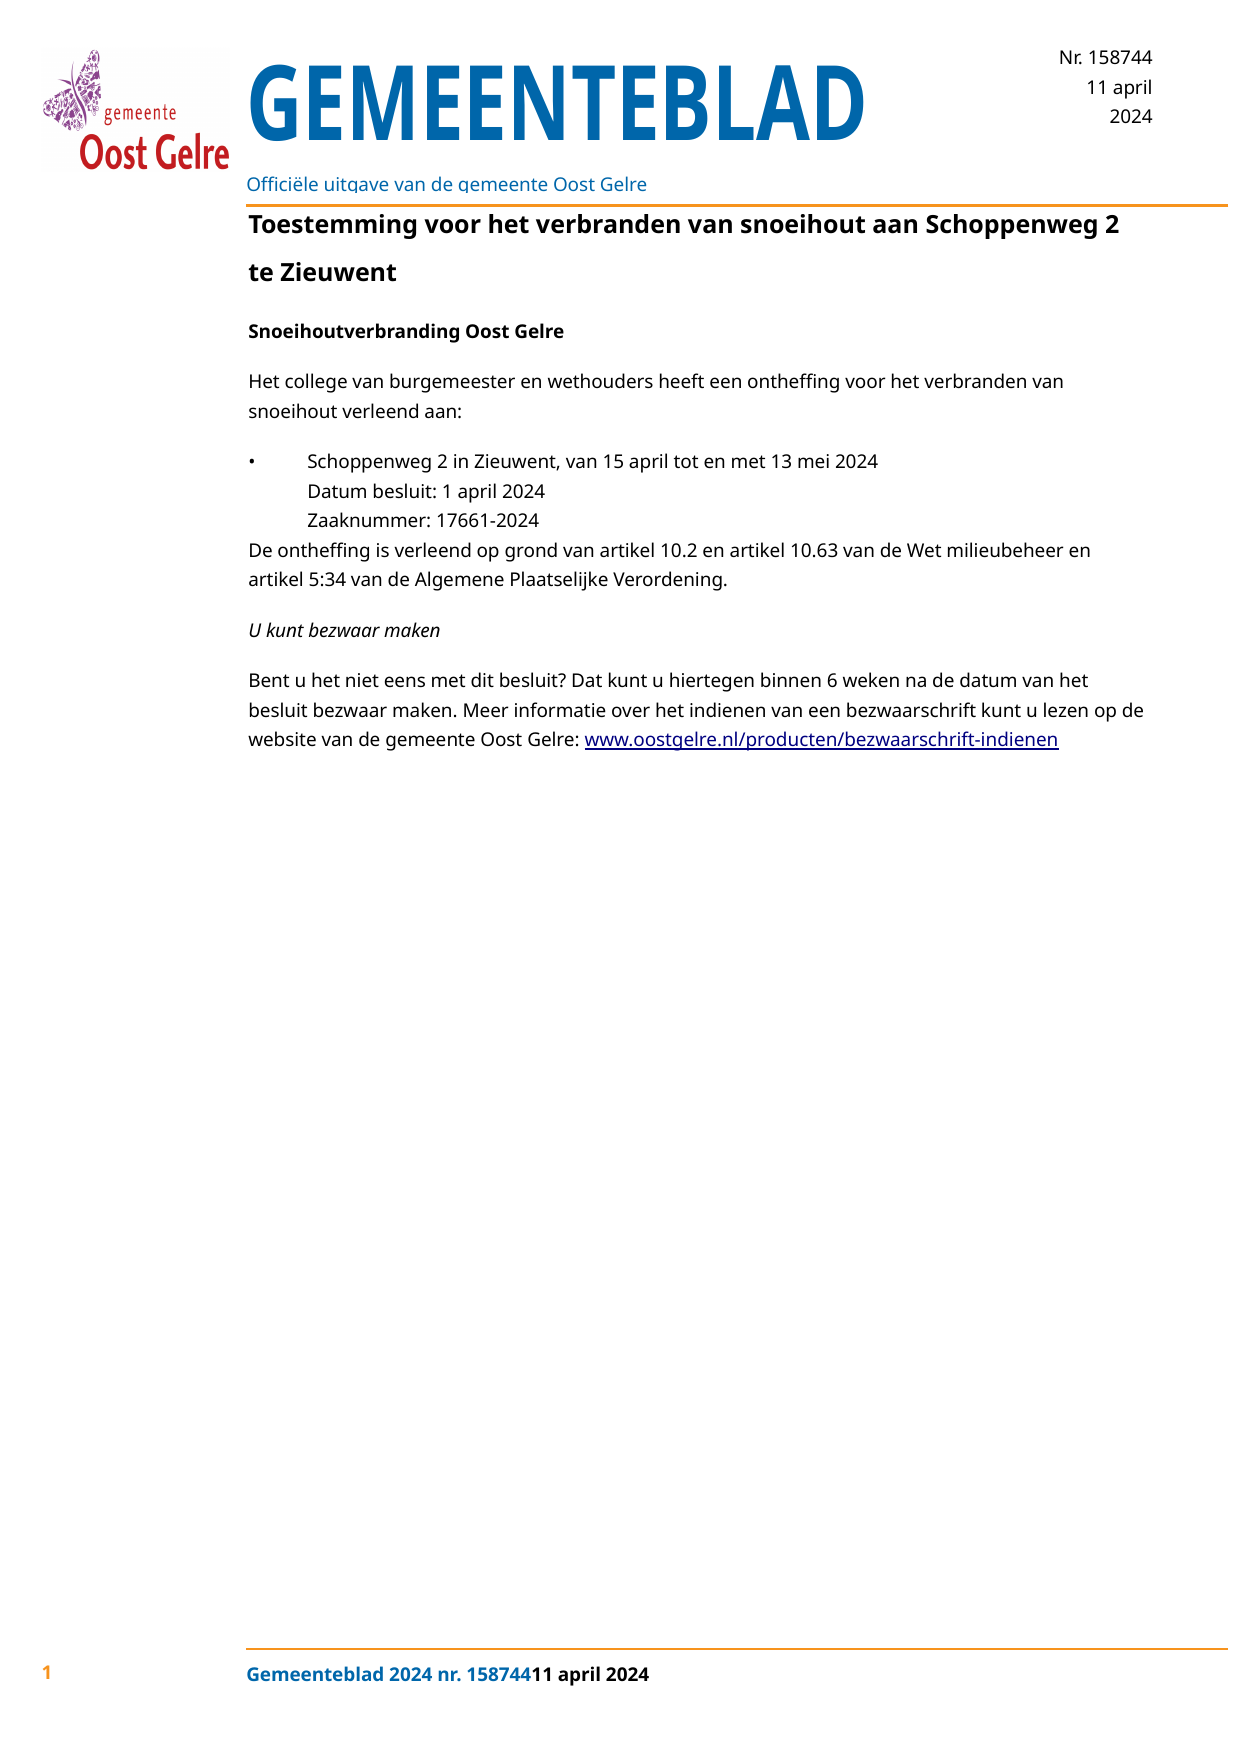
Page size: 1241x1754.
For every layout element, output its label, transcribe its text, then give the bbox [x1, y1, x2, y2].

picture [41, 47, 231, 172]
text Het college van burgemeester en wethouders heeft een ontheffing voor het verbranden van snoeihout verleend aan: [248, 368, 1152, 424]
text Toestemming voor het verbranden van snoeihout aan Schoppenweg 2 te Zieuwent [248, 207, 1152, 288]
list Schoppenweg 2 in Zieuwent, van 15 april tot en met 13 mei 2024 [248, 448, 1152, 474]
text Snoeihoutverbranding Oost Gelre [248, 318, 1152, 344]
text De ontheffing is verleend op grond van artikel 10.2 en artikel 10.63 van de Wet milieubeheer en artikel 5:34 van de Algemene Plaatselijke Verordening. [248, 537, 1152, 592]
list Zaaknummer: 17661-2024 [248, 507, 1152, 533]
list Datum besluit: 1 april 2024 [248, 478, 1152, 504]
text U kunt bezwaar maken [248, 617, 1152, 643]
text Bent u het niet eens met dit besluit? Dat kunt u hiertegen binnen 6 weken na de datum van het besluit bezwaar maken. Meer informatie over het indienen van een bezwaarschrift kunt u lezen op de website van de gemeente Oost Gelre: www.oostgelre.nl/producten/bezwaarschrift-indienen [248, 667, 1152, 752]
